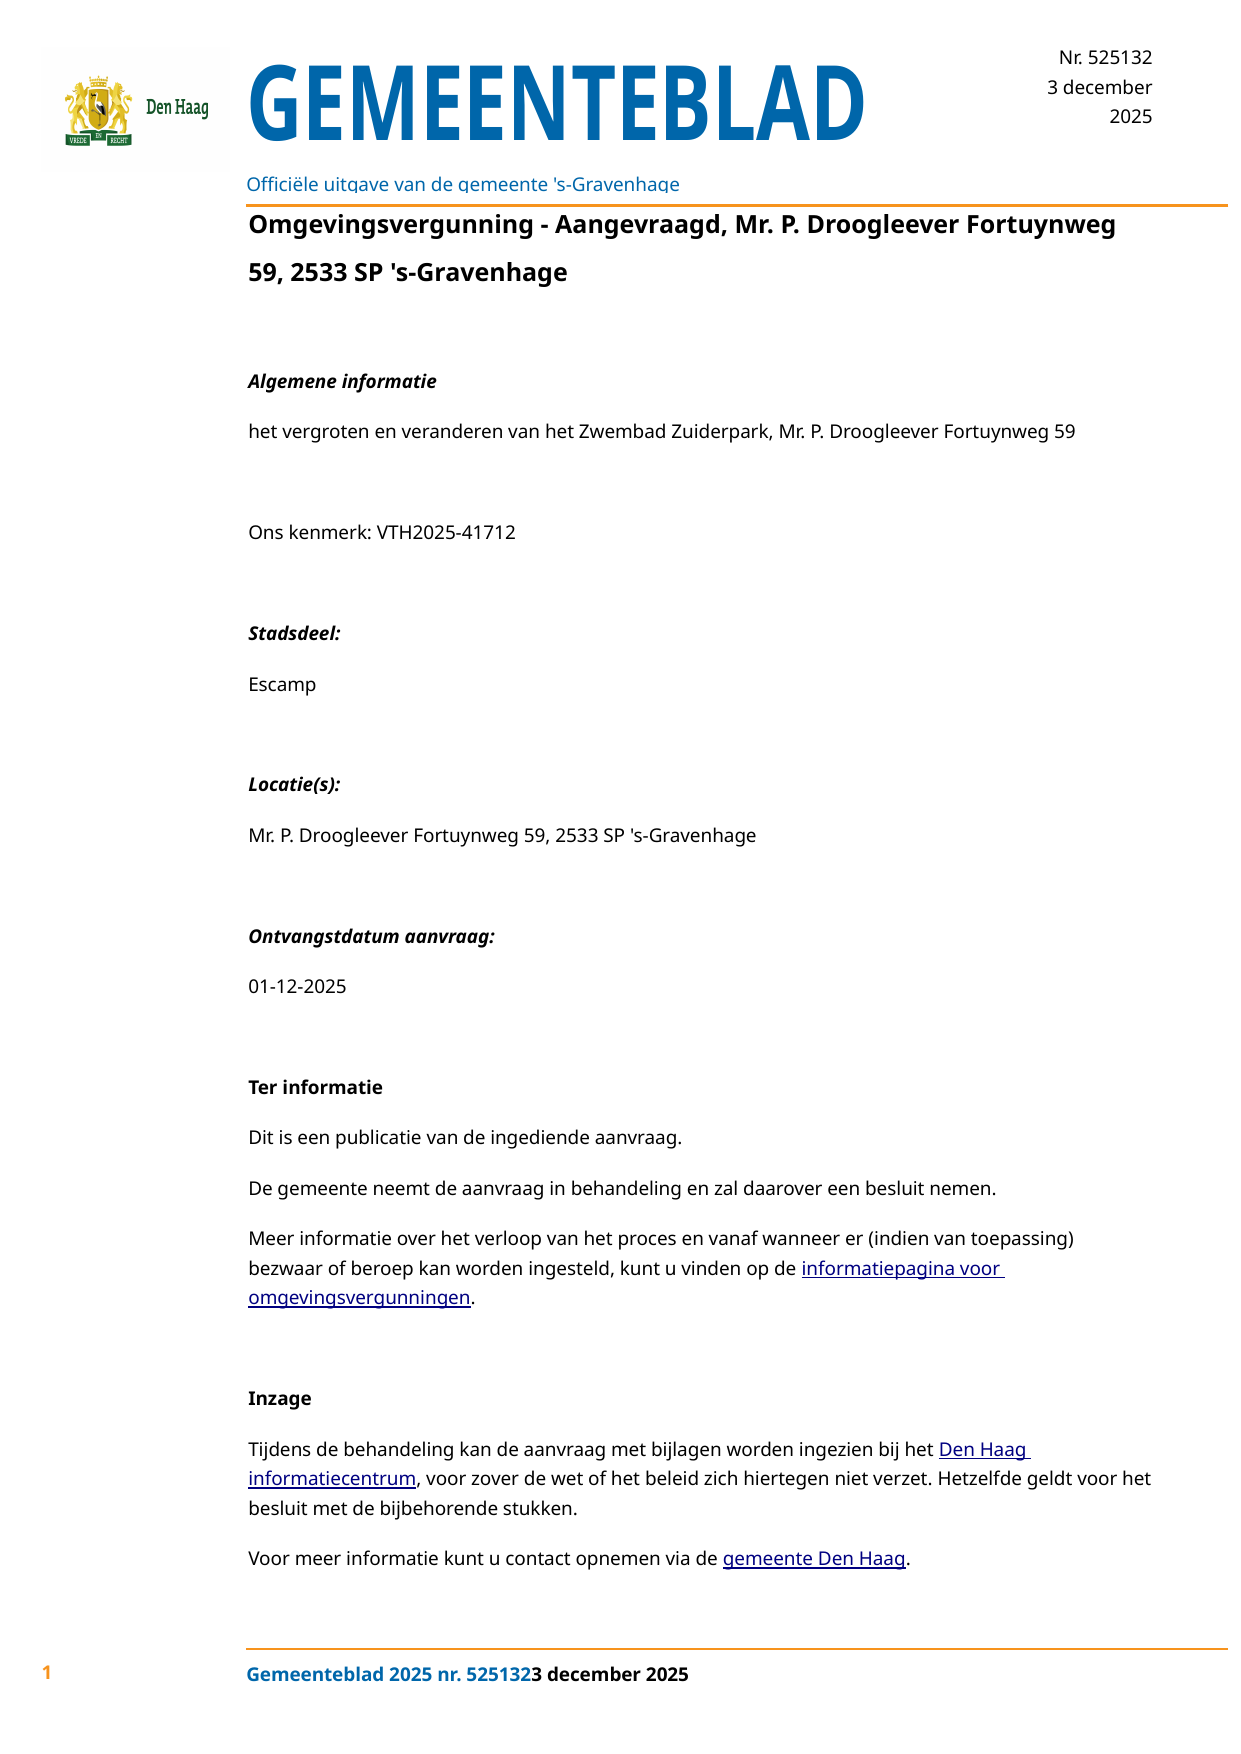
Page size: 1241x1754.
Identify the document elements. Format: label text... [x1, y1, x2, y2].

text De gemeente neemt de aanvraag in behandeling en zal daarover een besluit nemen. [248, 1175, 1152, 1201]
text het vergroten en veranderen van het Zwembad Zuiderpark, Mr. P. Droogleever Fortuynweg 59 [248, 419, 1152, 444]
text Dit is een publicatie van de ingediende aanvraag. [248, 1124, 1152, 1150]
text Locatie(s): [248, 772, 1152, 797]
text Inzage [248, 1385, 1152, 1411]
text Tijdens de behandeling kan de aanvraag met bijlagen worden ingezien bij het Den Haag informatiecentrum, voor zover de wet of het beleid zich hiertegen niet verzet. Hetzelfde geldt voor het besluit met de bijbehorende stukken. [248, 1436, 1152, 1521]
text Escamp [248, 671, 1152, 697]
picture [41, 47, 231, 172]
text Omgevingsvergunning - Aangevraagd, Mr. P. Droogleever Fortuynweg 59, 2533 SP 's-Gravenhage [248, 207, 1152, 288]
text Stadsdeel: [248, 620, 1152, 646]
text Ontvangstdatum aanvraag: [248, 923, 1152, 949]
text Mr. P. Droogleever Fortuynweg 59, 2533 SP 's-Gravenhage [248, 822, 1152, 848]
text Voor meer informatie kunt u contact opnemen via de gemeente Den Haag. [248, 1545, 1152, 1571]
text Ons kenmerk: VTH2025-41712 [248, 519, 1152, 545]
text Ter informatie [248, 1074, 1152, 1100]
text Meer informatie over het verloop van het proces en vanaf wanneer er (indien van toepassing) bezwaar of beroep kan worden ingesteld, kunt u vinden op de informatiepagina voor omgevingsvergunningen. [248, 1225, 1152, 1310]
text 01-12-2025 [248, 973, 1152, 999]
text Algemene informatie [248, 368, 1152, 394]
